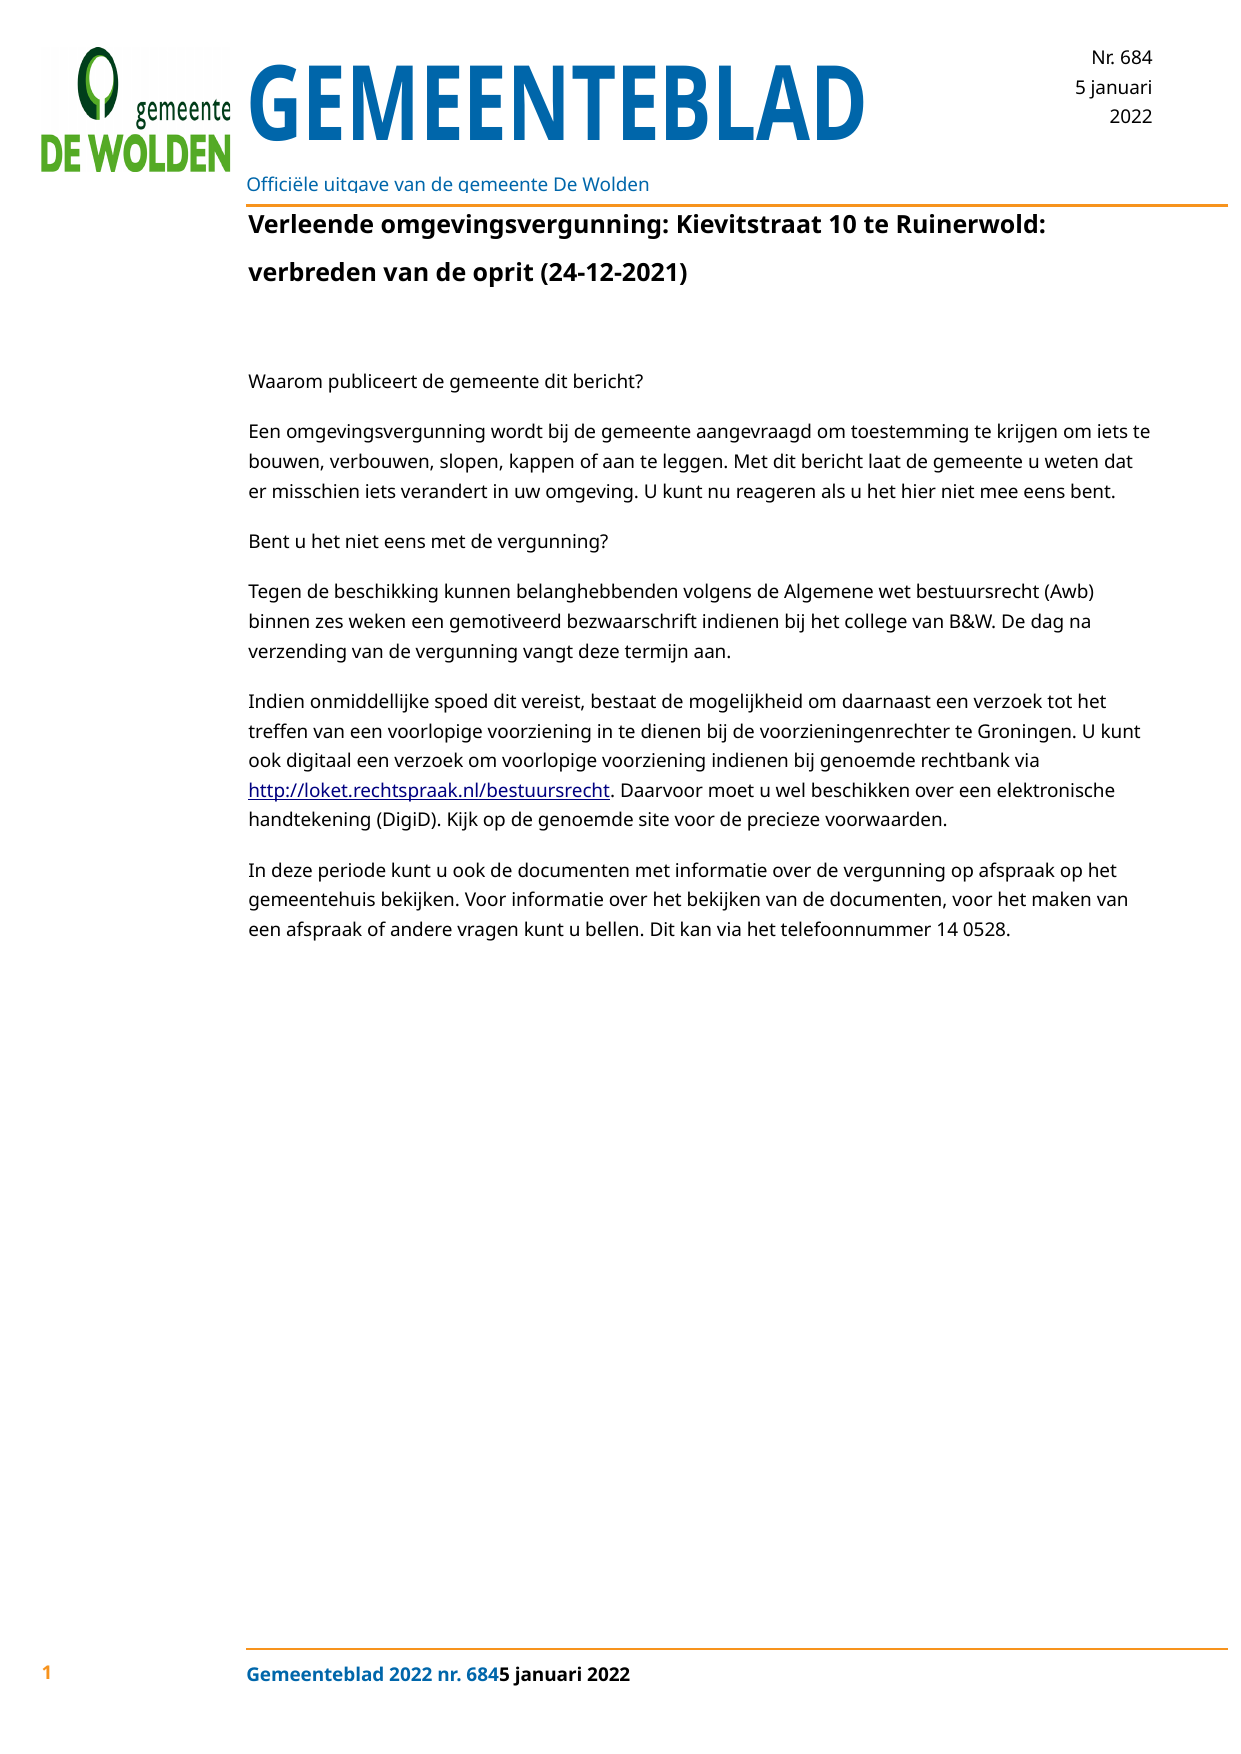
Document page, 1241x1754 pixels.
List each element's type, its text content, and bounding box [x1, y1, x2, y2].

picture [41, 47, 231, 172]
text Indien onmiddellijke spoed dit vereist, bestaat de mogelijkheid om daarnaast een verzoek tot het treffen van een voorlopige voorziening in te dienen bij de voorzieningenrechter te Groningen. U kunt ook digitaal een verzoek om voorlopige voorziening indienen bij genoemde rechtbank via http://loket.rechtspraak.nl/bestuursrecht. Daarvoor moet u wel beschikken over een elektronische handtekening (DigiD). Kijk op de genoemde site voor de precieze voorwaarden. [248, 688, 1152, 832]
text Waarom publiceert de gemeente dit bericht? [248, 368, 1152, 394]
text Een omgevingsvergunning wordt bij de gemeente aangevraagd om toestemming te krijgen om iets te bouwen, verbouwen, slopen, kappen of aan te leggen. Met dit bericht laat de gemeente u weten dat er misschien iets verandert in uw omgeving. U kunt nu reageren als u het hier niet mee eens bent. [248, 419, 1152, 504]
text Verleende omgevingsvergunning: Kievitstraat 10 te Ruinerwold: verbreden van de oprit (24-12-2021) [248, 207, 1152, 288]
text Tegen de beschikking kunnen belanghebbenden volgens de Algemene wet bestuursrecht (Awb) binnen zes weken een gemotiveerd bezwaarschrift indienen bij het college van B&W. De dag na verzending van de vergunning vangt deze termijn aan. [248, 579, 1152, 664]
text Bent u het niet eens met de vergunning? [248, 528, 1152, 554]
text In deze periode kunt u ook de documenten met informatie over de vergunning op afspraak op het gemeentehuis bekijken. Voor informatie over het bekijken van de documenten, voor het maken van een afspraak of andere vragen kunt u bellen. Dit kan via het telefoonnummer 14 0528. [248, 857, 1152, 942]
